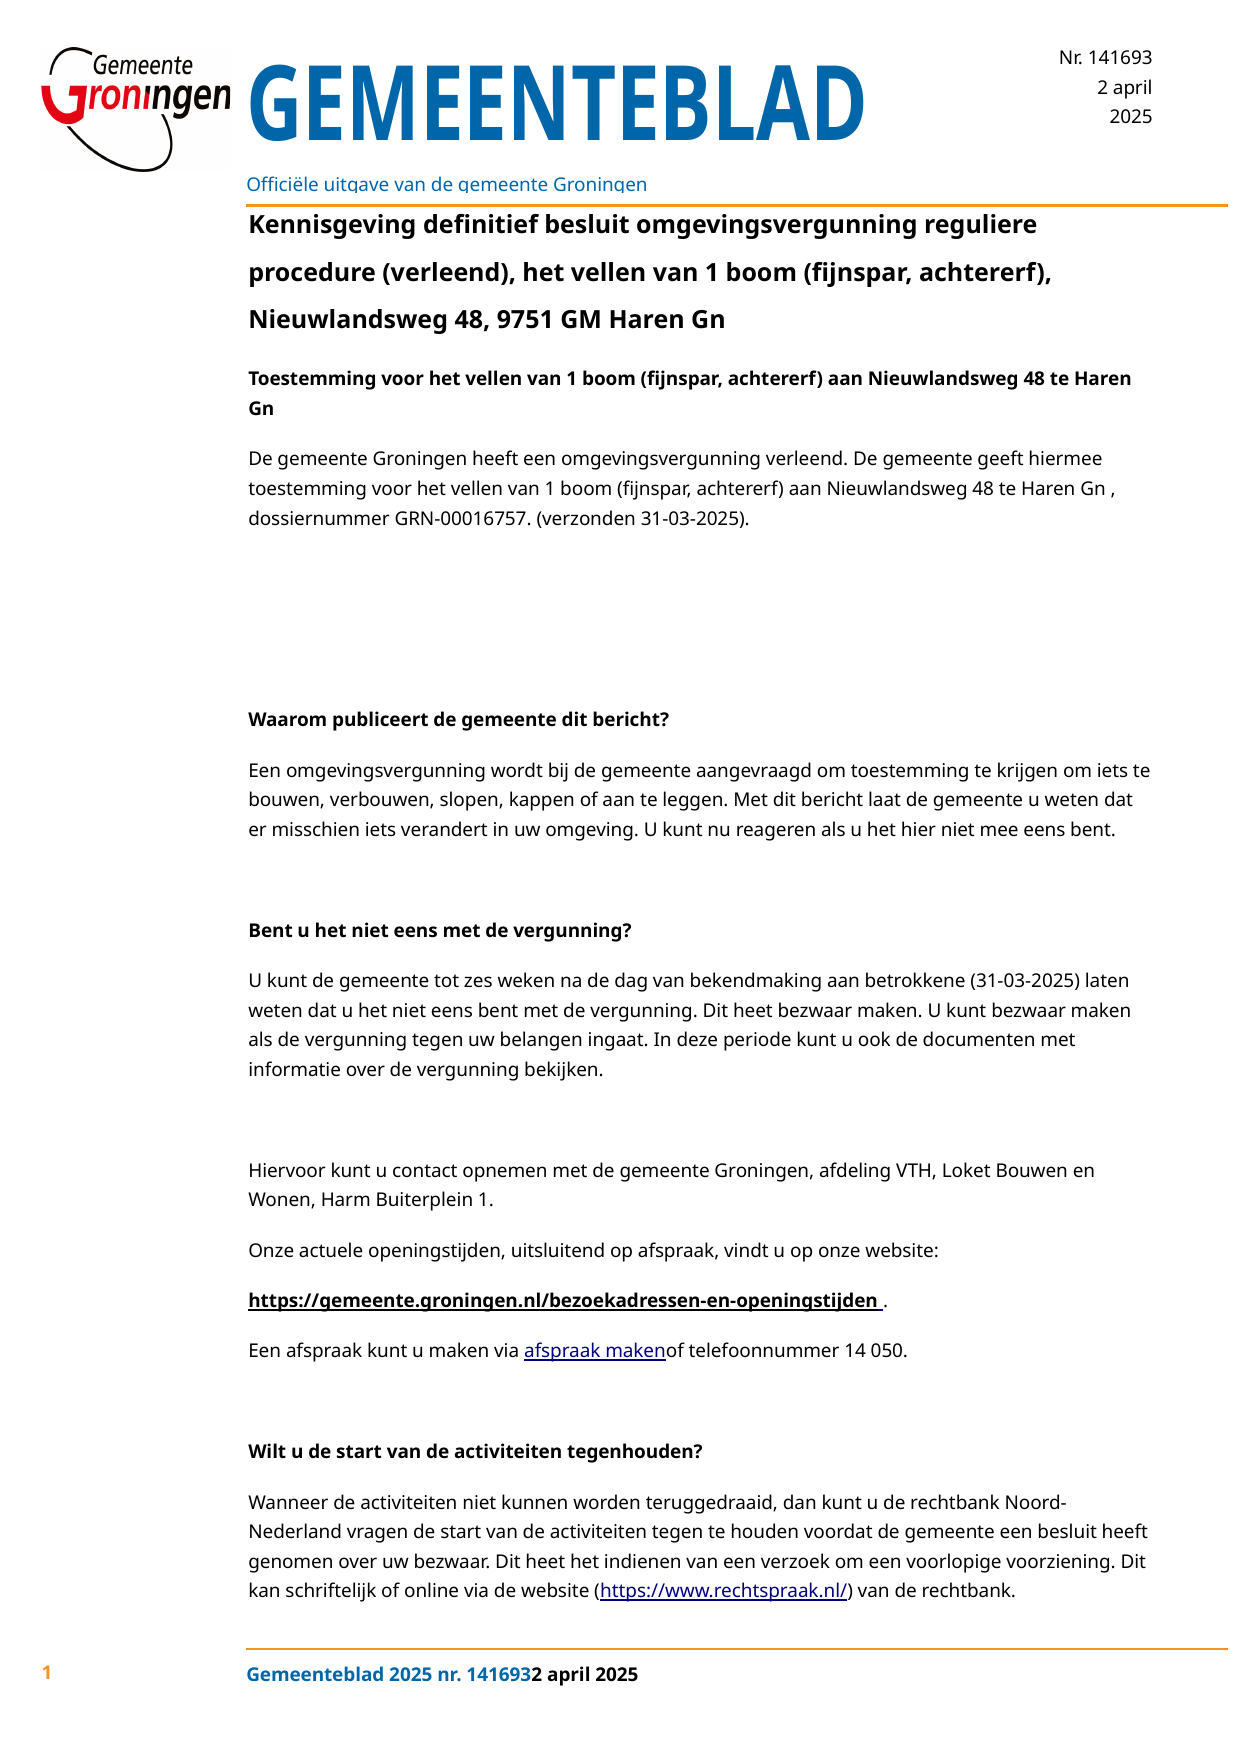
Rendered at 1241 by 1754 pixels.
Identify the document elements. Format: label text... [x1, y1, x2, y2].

text Onze actuele openingstijden, uitsluitend op afspraak, vindt u op onze website: [248, 1237, 1152, 1262]
text https://gemeente.groningen.nl/bezoekadressen-en-openingstijden . [248, 1287, 1152, 1313]
picture [41, 47, 231, 172]
text Hiervoor kunt u contact opnemen met de gemeente Groningen, afdeling VTH, Loket Bouwen en Wonen, Harm Buiterplein 1. [248, 1157, 1152, 1212]
text Een afspraak kunt u maken via afspraak makenof telefoonnummer 14 050. [248, 1338, 1152, 1363]
text De gemeente Groningen heeft een omgevingsvergunning verleend. De gemeente geeft hiermee toestemming voor het vellen van 1 boom (fijnspar, achtererf) aan Nieuwlandsweg 48 te Haren Gn , dossiernummer GRN-00016757. (verzonden 31-03-2025). [248, 446, 1152, 530]
text U kunt de gemeente tot zes weken na de dag van bekendmaking aan betrokkene (31-03-2025) laten weten dat u het niet eens bent met de vergunning. Dit heet bezwaar maken. U kunt bezwaar maken als de vergunning tegen uw belangen ingaat. In deze periode kunt u ook de documenten met informatie over de vergunning bekijken. [248, 967, 1152, 1082]
text Bent u het niet eens met de vergunning? [248, 917, 1152, 942]
text Wanneer de activiteiten niet kunnen worden teruggedraaid, dan kunt u de rechtbank Noord-Nederland vragen de start van de activiteiten tegen te houden voordat de gemeente een besluit heeft genomen over uw bezwaar. Dit heet het indienen van een verzoek om een voorlopige voorziening. Dit kan schriftelijk of online via de website (https://www.rechtspraak.nl/) van de rechtbank. [248, 1489, 1152, 1603]
text Wilt u de start van de activiteiten tegenhouden? [248, 1438, 1152, 1464]
text Waarom publiceert de gemeente dit bericht? [248, 706, 1152, 732]
text Toestemming voor het vellen van 1 boom (fijnspar, achtererf) aan Nieuwlandsweg 48 te Haren Gn [248, 366, 1152, 421]
text Een omgevingsvergunning wordt bij de gemeente aangevraagd om toestemming te krijgen om iets te bouwen, verbouwen, slopen, kappen of aan te leggen. Met dit bericht laat de gemeente u weten dat er misschien iets verandert in uw omgeving. U kunt nu reageren als u het hier niet mee eens bent. [248, 757, 1152, 842]
text Kennisgeving definitief besluit omgevingsvergunning reguliere procedure (verleend), het vellen van 1 boom (fijnspar, achtererf), Nieuwlandsweg 48, 9751 GM Haren Gn [248, 207, 1152, 336]
